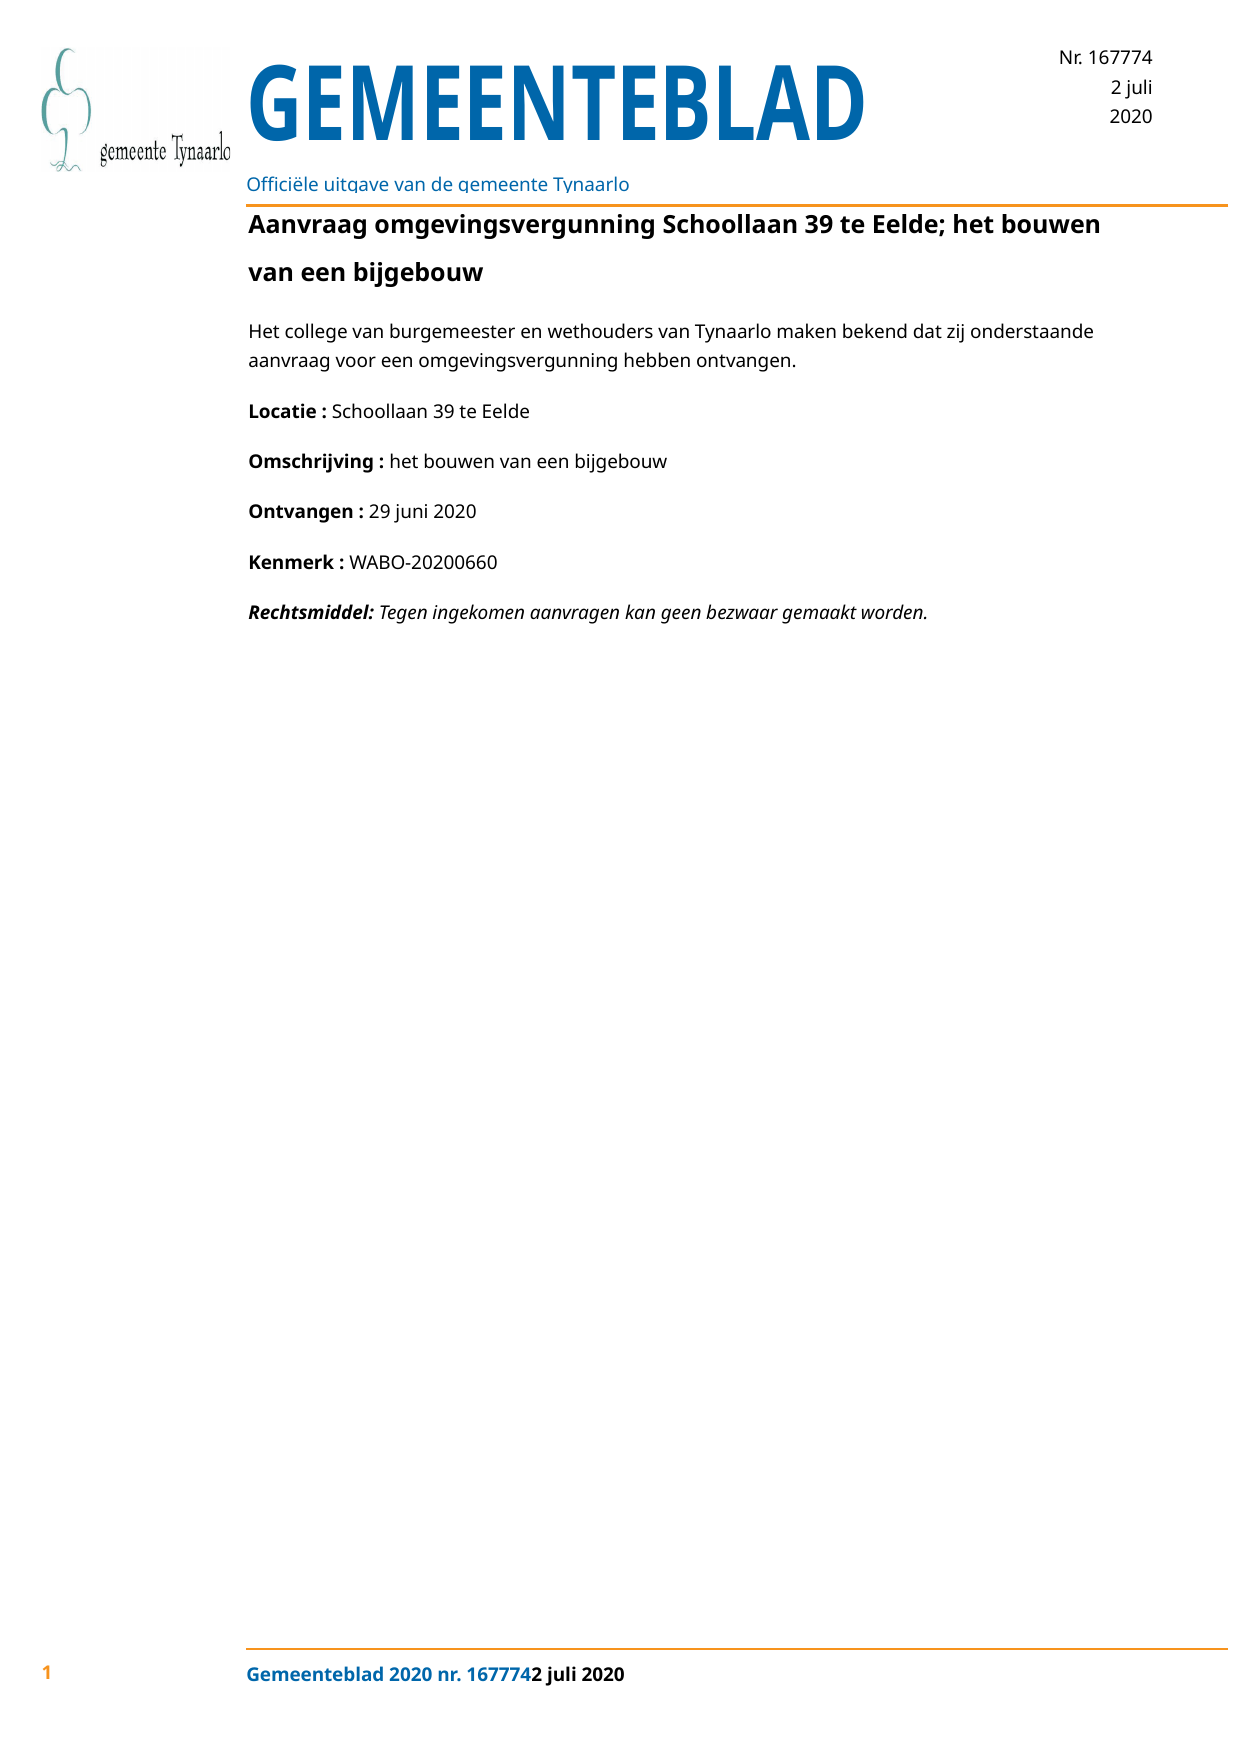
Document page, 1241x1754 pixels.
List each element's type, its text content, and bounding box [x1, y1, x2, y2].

text Ontvangen : 29 juni 2020 [248, 499, 1152, 524]
text Aanvraag omgevingsvergunning Schoollaan 39 te Eelde; het bouwen van een bijgebouw [248, 207, 1152, 288]
text Omschrijving : het bouwen van een bijgebouw [248, 448, 1152, 474]
text Het college van burgemeester en wethouders van Tynaarlo maken bekend dat zij onderstaande aanvraag voor een omgevingsvergunning hebben ontvangen. [248, 318, 1152, 373]
picture [41, 47, 231, 172]
text Locatie : Schoollaan 39 te Eelde [248, 398, 1152, 424]
text Kenmerk : WABO-20200660 [248, 549, 1152, 575]
text Rechtsmiddel: Tegen ingekomen aanvragen kan geen bezwaar gemaakt worden. [248, 599, 1152, 625]
